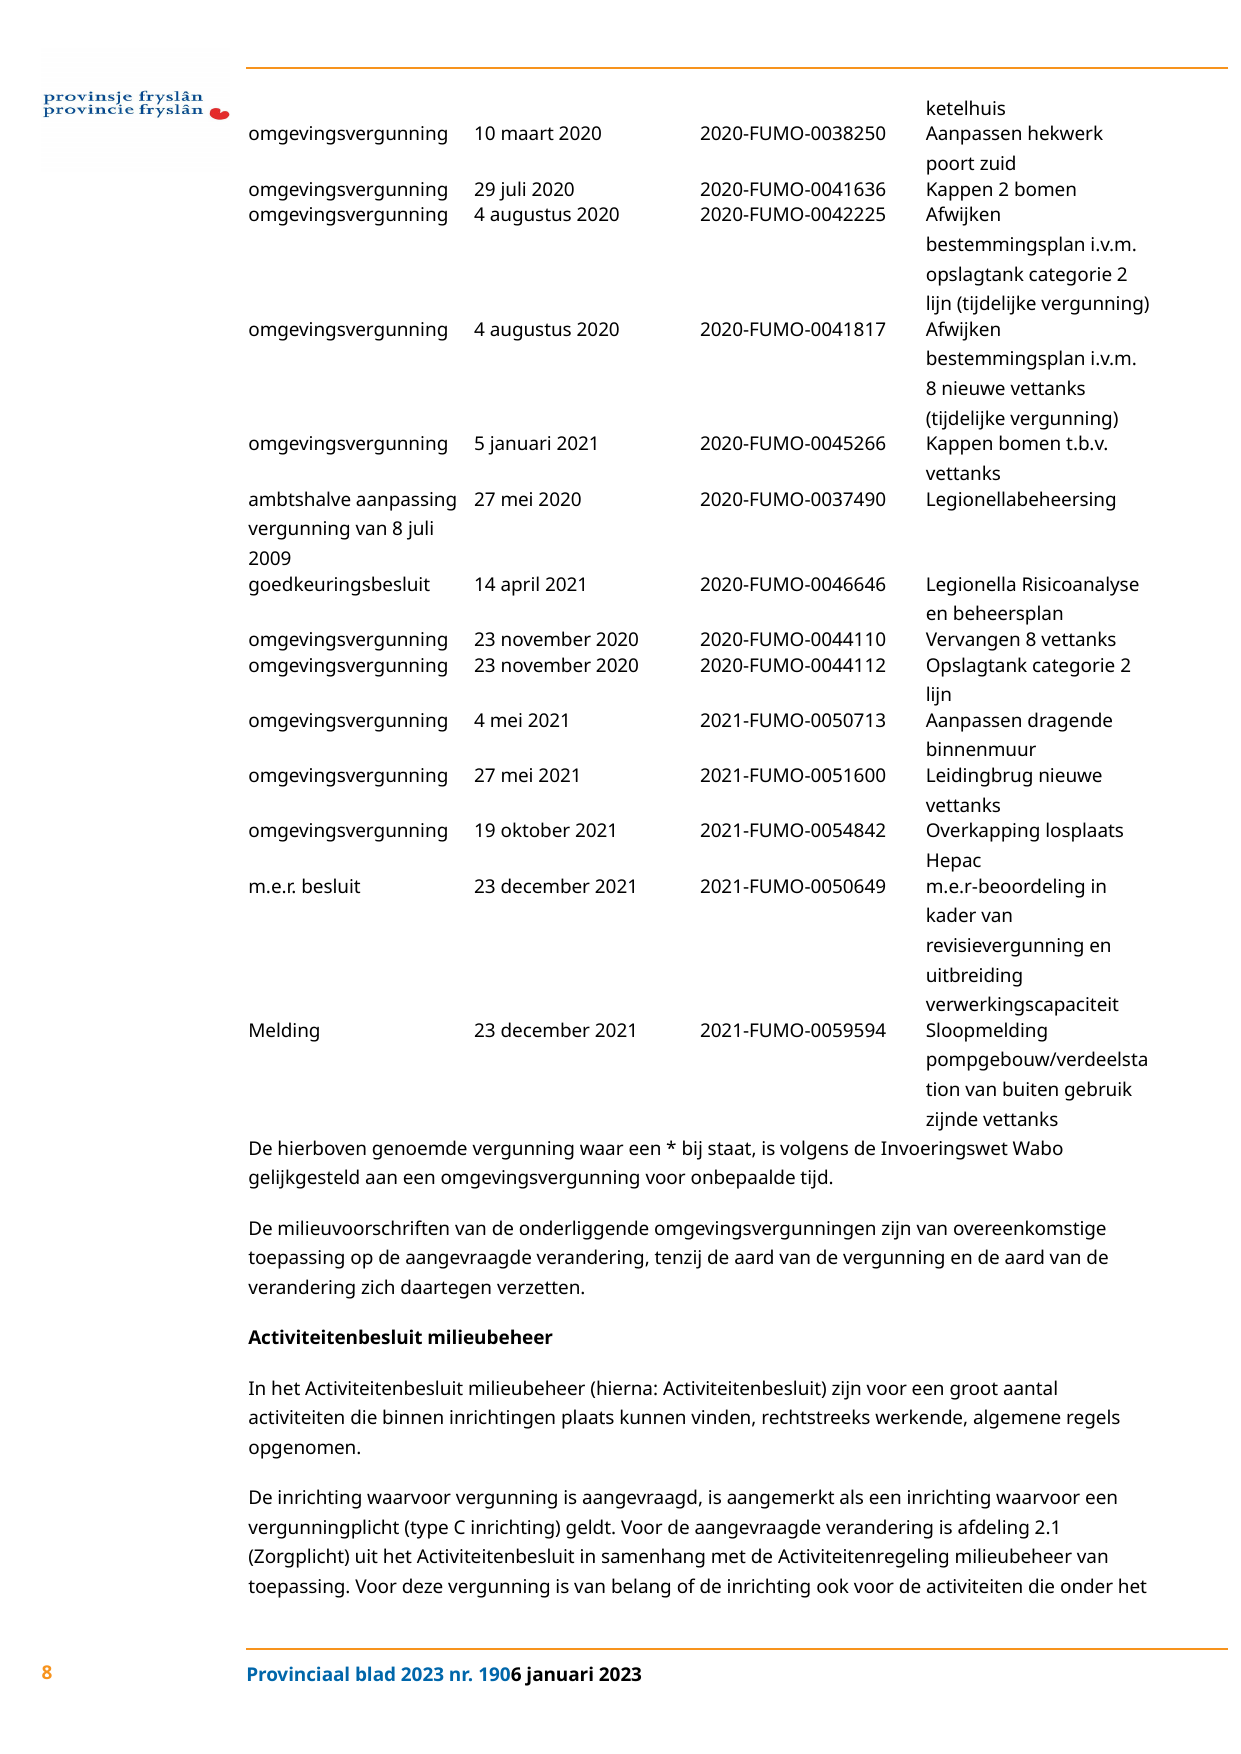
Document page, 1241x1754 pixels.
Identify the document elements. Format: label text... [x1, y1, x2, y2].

table_cell [474, 95, 700, 121]
table_cell 23 december 2021 [474, 1017, 700, 1132]
table_cell 2020-FUMO-0037490 [700, 486, 926, 571]
table_cell 2020-FUMO-0044112 [700, 652, 926, 707]
table_cell omgevingsvergunning [248, 763, 474, 818]
table_cell ambtshalve aanpassing vergunning van 8 juli 2009 [248, 486, 474, 571]
table_cell 29 juli 2020 [474, 176, 700, 202]
table_cell 2021-FUMO-0059594 [700, 1017, 926, 1132]
table_cell omgevingsvergunning [248, 818, 474, 873]
table_cell goedkeuringsbesluit [248, 571, 474, 626]
table_cell Legionella Risicoanalyse en beheersplan [926, 571, 1152, 626]
table_cell omgevingsvergunning [248, 707, 474, 762]
picture [41, 47, 231, 172]
table_cell Leidingbrug nieuwe vettanks [926, 763, 1152, 818]
table_cell Legionellabeheersing [926, 486, 1152, 571]
table_cell 2020-FUMO-0046646 [700, 571, 926, 626]
table_cell 14 april 2021 [474, 571, 700, 626]
table_cell ketelhuis [926, 95, 1152, 121]
table_cell Afwijken bestemmingsplan i.v.m. opslagtank categorie 2 lijn (tijdelijke vergunning) [926, 202, 1152, 316]
text De inrichting waarvoor vergunning is aangevraagd, is aangemerkt als een inrichting waarvoor een vergunningplicht (type C inrichting) geldt. Voor de aangevraagde verandering is afdeling 2.1 (Zorgplicht) uit het Activiteitenbesluit in samenhang met de Activiteitenregeling milieubeheer van toepassing. Voor deze vergunning is van belang of de inrichting ook voor de activiteiten die onder het [248, 1484, 1152, 1599]
text De hierboven genoemde vergunning waar een * bij staat, is volgens de Invoeringswet Wabo gelijkgesteld aan een omgevingsvergunning voor onbepaalde tijd. [248, 1135, 1152, 1190]
table_cell 19 oktober 2021 [474, 818, 700, 873]
table_cell 27 mei 2021 [474, 763, 700, 818]
table_cell Aanpassen dragende binnenmuur [926, 707, 1152, 762]
table_cell omgevingsvergunning [248, 121, 474, 176]
text De milieuvoorschriften van de onderliggende omgevingsvergunningen zijn van overeenkomstige toepassing op de aangevraagde verandering, tenzij de aard van de vergunning en de aard van de verandering zich daartegen verzetten. [248, 1215, 1152, 1300]
table_cell 4 augustus 2020 [474, 202, 700, 316]
table_cell Kappen bomen t.b.v. vettanks [926, 431, 1152, 486]
table_cell 23 november 2020 [474, 626, 700, 652]
table_cell Aanpassen hekwerk poort zuid [926, 121, 1152, 176]
table_cell omgevingsvergunning [248, 626, 474, 652]
table_cell omgevingsvergunning [248, 202, 474, 316]
table_cell Overkapping losplaats Hepac [926, 818, 1152, 873]
table_cell Vervangen 8 vettanks [926, 626, 1152, 652]
table_cell Opslagtank categorie 2 lijn [926, 652, 1152, 707]
table_cell 4 mei 2021 [474, 707, 700, 762]
table_cell 23 december 2021 [474, 873, 700, 1017]
table_cell Melding [248, 1017, 474, 1132]
table_cell m.e.r. besluit [248, 873, 474, 1017]
table_cell 2021-FUMO-0050713 [700, 707, 926, 762]
table_cell 23 november 2020 [474, 652, 700, 707]
table_cell 4 augustus 2020 [474, 316, 700, 431]
table_cell 2020-FUMO-0042225 [700, 202, 926, 316]
table_cell 2021-FUMO-0051600 [700, 763, 926, 818]
table_cell [700, 95, 926, 121]
table_cell 2021-FUMO-0054842 [700, 818, 926, 873]
table_cell m.e.r-beoordeling in kader van revisievergunning en uitbreiding verwerkingscapaciteit [926, 873, 1152, 1017]
table_cell 2020-FUMO-0045266 [700, 431, 926, 486]
table_cell 2020-FUMO-0038250 [700, 121, 926, 176]
table_cell 2020-FUMO-0041636 [700, 176, 926, 202]
table_cell 5 januari 2021 [474, 431, 700, 486]
table_cell 10 maart 2020 [474, 121, 700, 176]
table_cell Sloopmelding pompgebouw/verdeelstation van buiten gebruik zijnde vettanks [926, 1017, 1152, 1132]
table_cell 2021-FUMO-0050649 [700, 873, 926, 1017]
table_cell Afwijken bestemmingsplan i.v.m. 8 nieuwe vettanks (tijdelijke vergunning) [926, 316, 1152, 431]
table_cell omgevingsvergunning [248, 431, 474, 486]
table_cell Kappen 2 bomen [926, 176, 1152, 202]
text Activiteitenbesluit milieubeheer [248, 1324, 1152, 1350]
table_cell omgevingsvergunning [248, 176, 474, 202]
table_cell 2020-FUMO-0044110 [700, 626, 926, 652]
table_cell [248, 95, 474, 121]
text In het Activiteitenbesluit milieubeheer (hierna: Activiteitenbesluit) zijn voor een groot aantal activiteiten die binnen inrichtingen plaats kunnen vinden, rechtstreeks werkende, algemene regels opgenomen. [248, 1375, 1152, 1460]
table_cell 27 mei 2020 [474, 486, 700, 571]
table_cell omgevingsvergunning [248, 316, 474, 431]
table_cell omgevingsvergunning [248, 652, 474, 707]
table_cell 2020-FUMO-0041817 [700, 316, 926, 431]
